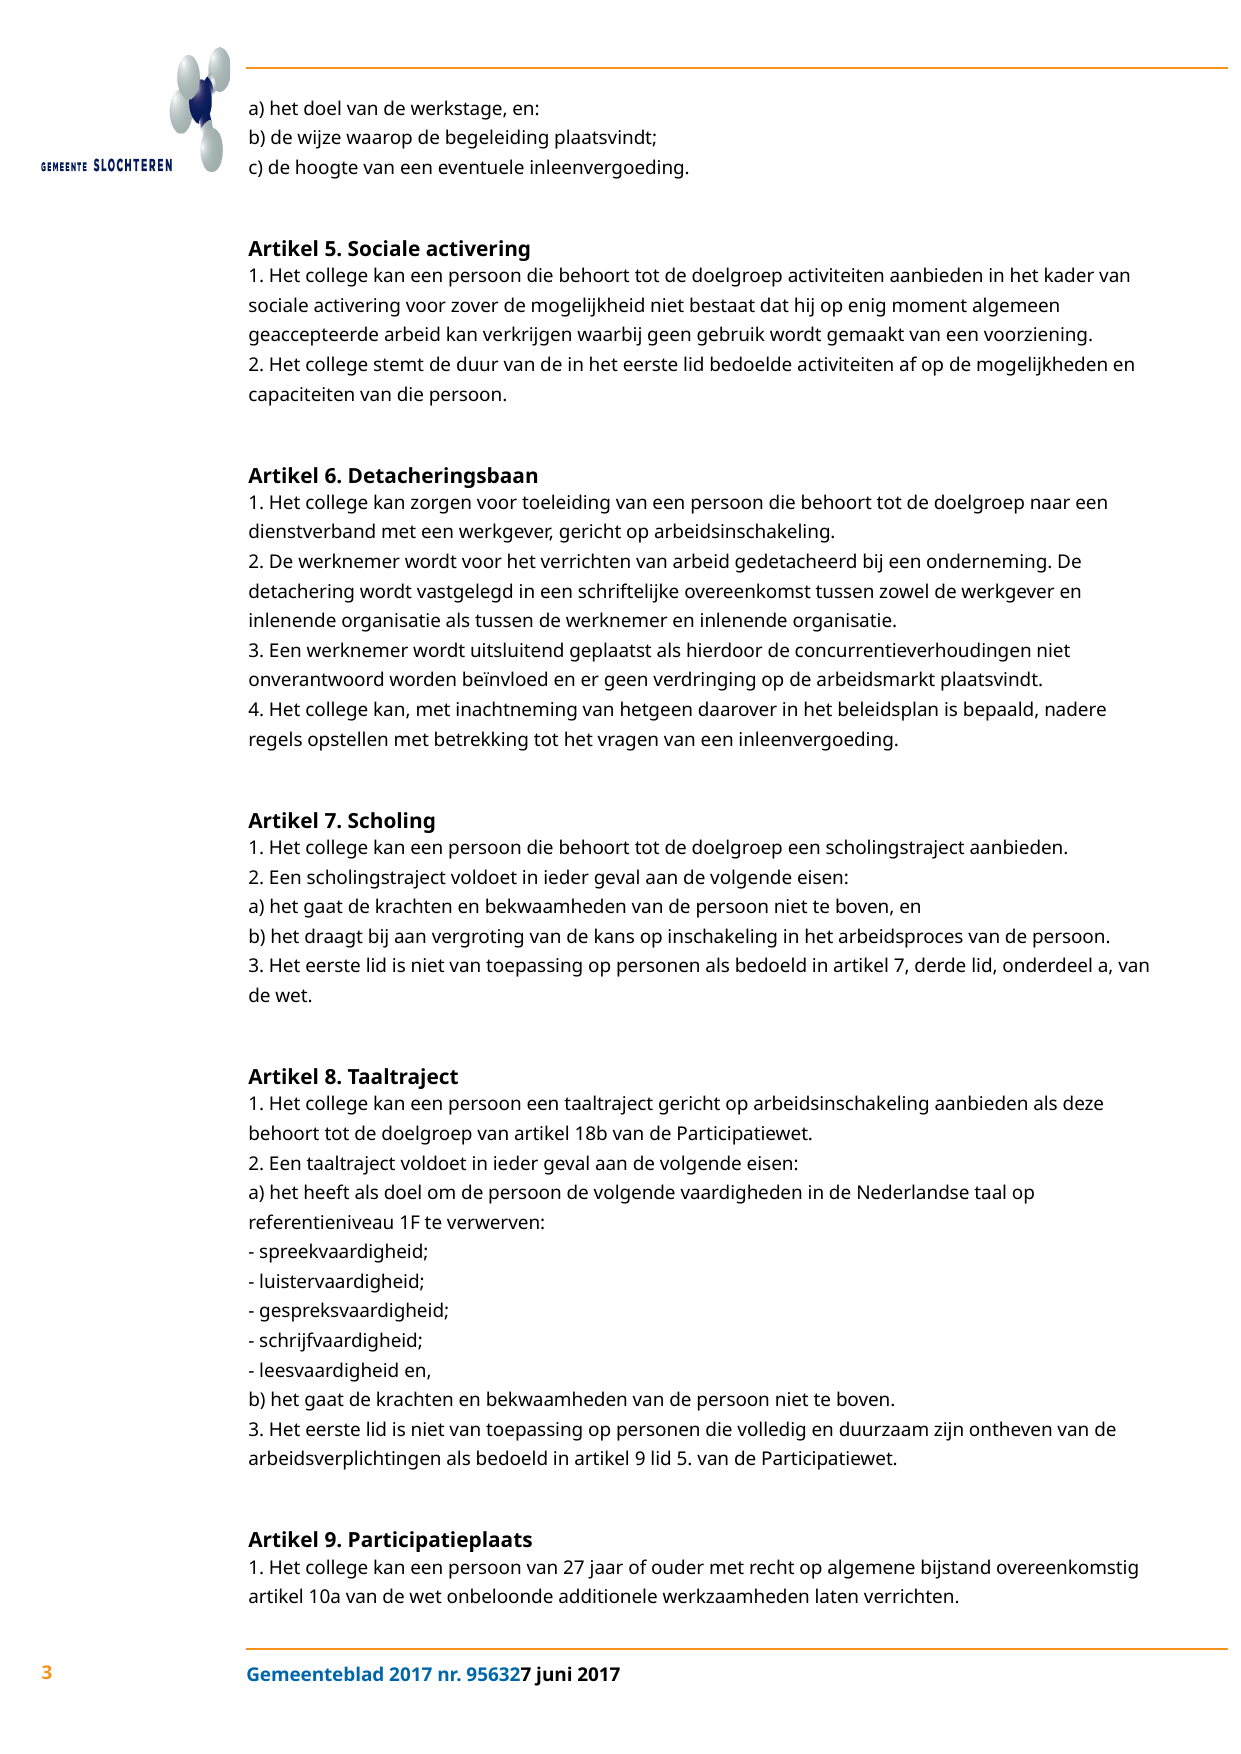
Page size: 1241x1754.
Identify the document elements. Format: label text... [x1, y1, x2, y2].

text 3. Het eerste lid is niet van toepassing op personen die volledig en duurzaam zijn ontheven van de arbeidsverplichtingen als bedoeld in artikel 9 lid 5. van de Participatiewet. [248, 1416, 1152, 1471]
text 1. Het college kan een persoon van 27 jaar of ouder met recht op algemene bijstand overeenkomstig artikel 10a van de wet onbeloonde additionele werkzaamheden laten verrichten. [248, 1554, 1152, 1609]
text - schrijfvaardigheid; [248, 1327, 1152, 1353]
text 1. Het college kan een persoon die behoort tot de doelgroep activiteiten aanbieden in het kader van sociale activering voor zover de mogelijkheid niet bestaat dat hij op enig moment algemeen geaccepteerde arbeid kan verkrijgen waarbij geen gebruik wordt gemaakt van een voorziening. [248, 262, 1152, 347]
text a) het heeft als doel om de persoon de volgende vaardigheden in de Nederlandse taal op [248, 1179, 1152, 1205]
text a) het doel van de werkstage, en: [248, 95, 1152, 121]
text 2. De werknemer wordt voor het verrichten van arbeid gedetacheerd bij een onderneming. De detachering wordt vastgelegd in een schriftelijke overeenkomst tussen zowel de werkgever en inlenende organisatie als tussen de werknemer en inlenende organisatie. [248, 548, 1152, 633]
text Artikel 5. Sociale activering [248, 234, 1152, 262]
text Artikel 8. Taaltraject [248, 1062, 1152, 1091]
text 2. Het college stemt de duur van de in het eerste lid bedoelde activiteiten af op de mogelijkheden en capaciteiten van die persoon. [248, 351, 1152, 406]
text a) het gaat de krachten en bekwaamheden van de persoon niet te boven, en [248, 893, 1152, 919]
text - luistervaardigheid; [248, 1268, 1152, 1294]
text - gespreksvaardigheid; [248, 1298, 1152, 1323]
text 4. Het college kan, met inachtneming van hetgeen daarover in het beleidsplan is bepaald, nadere regels opstellen met betrekking tot het vragen van een inleenvergoeding. [248, 696, 1152, 752]
picture [41, 47, 231, 172]
text b) de wijze waarop de begeleiding plaatsvindt; [248, 124, 1152, 150]
text - spreekvaardigheid; [248, 1238, 1152, 1264]
text Artikel 6. Detacheringsbaan [248, 461, 1152, 489]
text b) het gaat de krachten en bekwaamheden van de persoon niet te boven. [248, 1386, 1152, 1412]
text 1. Het college kan zorgen voor toeleiding van een persoon die behoort tot de doelgroep naar een dienstverband met een werkgever, gericht op arbeidsinschakeling. [248, 489, 1152, 544]
text 3. Een werknemer wordt uitsluitend geplaatst als hierdoor de concurrentieverhoudingen niet onverantwoord worden beïnvloed en er geen verdringing op de arbeidsmarkt plaatsvindt. [248, 637, 1152, 692]
text 2. Een scholingstraject voldoet in ieder geval aan de volgende eisen: [248, 864, 1152, 889]
text 1. Het college kan een persoon die behoort tot de doelgroep een scholingstraject aanbieden. [248, 834, 1152, 860]
text Artikel 7. Scholing [248, 806, 1152, 834]
text referentieniveau 1F te verwerven: [248, 1209, 1152, 1235]
text - leesvaardigheid en, [248, 1357, 1152, 1383]
text 3. Het eerste lid is niet van toepassing op personen als bedoeld in artikel 7, derde lid, onderdeel a, van de wet. [248, 953, 1152, 1008]
text 2. Een taaltraject voldoet in ieder geval aan de volgende eisen: [248, 1150, 1152, 1176]
text b) het draagt bij aan vergroting van de kans op inschakeling in het arbeidsproces van de persoon. [248, 923, 1152, 949]
text Artikel 9. Participatieplaats [248, 1526, 1152, 1554]
text 1. Het college kan een persoon een taaltraject gericht op arbeidsinschakeling aanbieden als deze behoort tot de doelgroep van artikel 18b van de Participatiewet. [248, 1091, 1152, 1146]
text c) de hoogte van een eventuele inleenvergoeding. [248, 154, 1152, 180]
